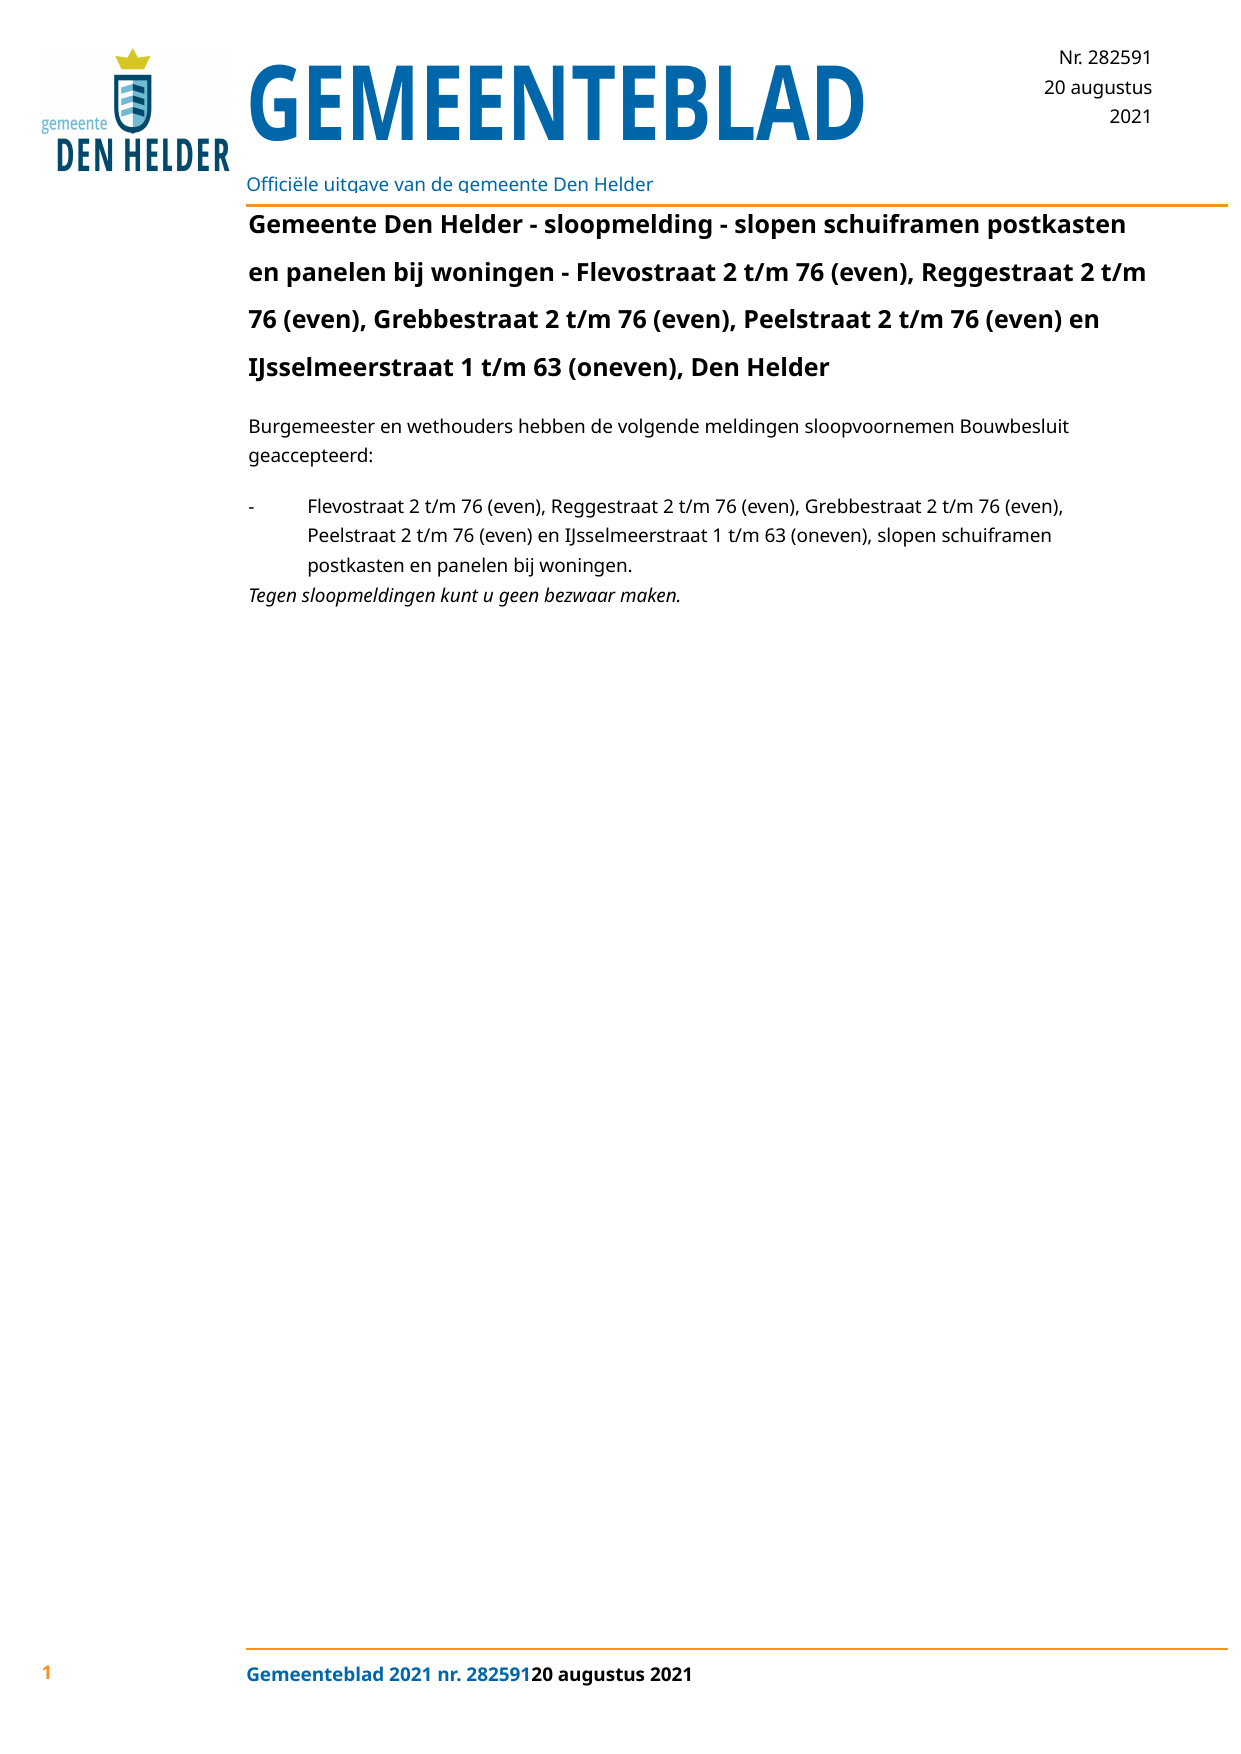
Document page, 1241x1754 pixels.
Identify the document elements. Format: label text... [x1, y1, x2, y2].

text Gemeente Den Helder - sloopmelding - slopen schuiframen postkasten en panelen bij woningen - Flevostraat 2 t/m 76 (even), Reggestraat 2 t/m 76 (even), Grebbestraat 2 t/m 76 (even), Peelstraat 2 t/m 76 (even) en IJsselmeerstraat 1 t/m 63 (oneven), Den Helder [248, 207, 1152, 384]
picture [130, 157, 135, 172]
picture [182, 144, 187, 165]
text Tegen sloopmeldingen kunt u geen bezwaar maken. [248, 582, 1152, 608]
picture [220, 160, 224, 172]
list Flevostraat 2 t/m 76 (even), Reggestraat 2 t/m 76 (even), Grebbestraat 2 t/m 76 (even), Peelstraat 2 t/m 76 (even) en IJsselmeerstraat 1 t/m 63 (oneven), slopen schuiframen postkasten en panelen bij woningen. [248, 493, 1152, 578]
picture [63, 144, 68, 165]
picture [41, 47, 231, 172]
picture [100, 154, 106, 172]
text Burgemeester en wethouders hebben de volgende meldingen sloopvoornemen Bouwbesluit geaccepteerd: [248, 413, 1152, 468]
